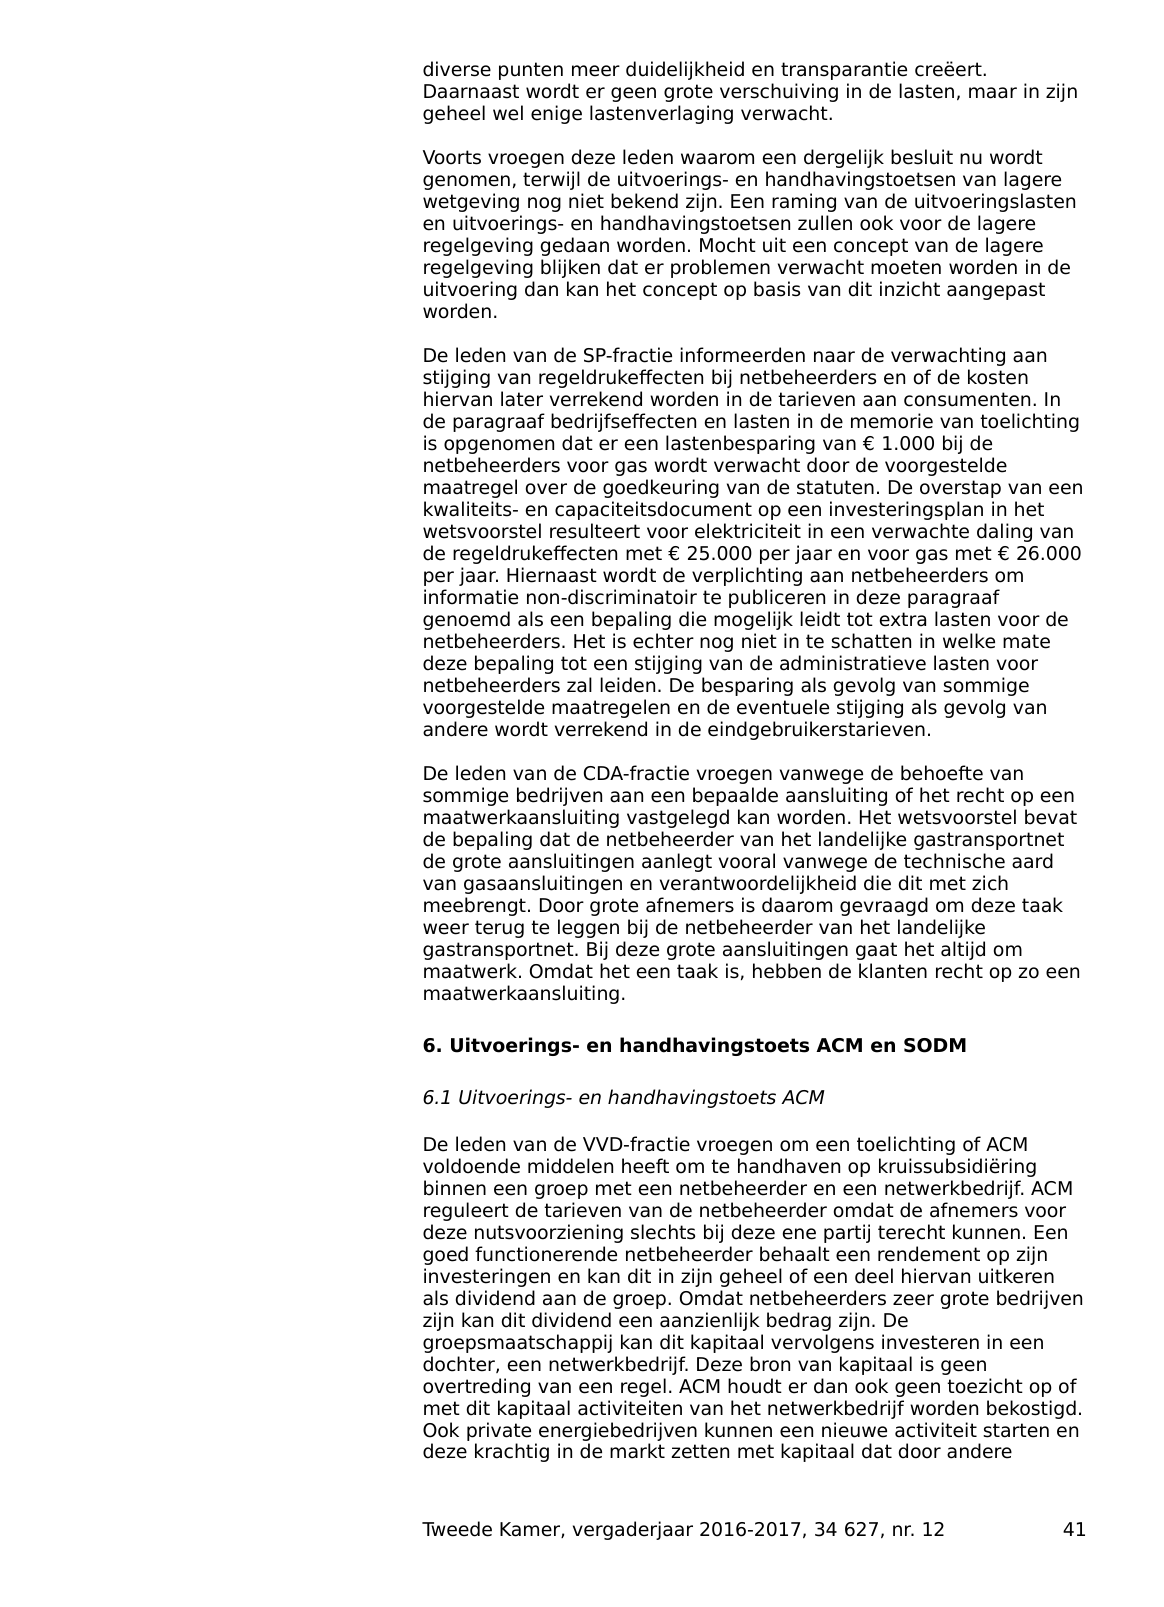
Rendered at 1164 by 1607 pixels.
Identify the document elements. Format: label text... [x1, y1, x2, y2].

text diverse punten meer duidelijkheid en transparantie creëert. Daarnaast wordt er geen grote verschuiving in de lasten, maar in zijn geheel wel enige lastenverlaging verwacht. [422, 59, 1087, 125]
text De leden van de VVD-fractie vroegen om een toelichting of ACM voldoende middelen heeft om te handhaven op kruissubsidiëring binnen een groep met een netbeheerder en een netwerkbedrijf. ACM reguleert de tarieven van de netbeheerder omdat de afnemers voor deze nutsvoorziening slechts bij deze ene partij terecht kunnen. Een goed functionerende netbeheerder behaalt een rendement op zijn investeringen en kan dit in zijn geheel of een deel hiervan uitkeren als dividend aan de groep. Omdat netbeheerders zeer grote bedrijven zijn kan dit dividend een aanzienlijk bedrag zijn. De groepsmaatschappij kan dit kapitaal vervolgens investeren in een dochter, een netwerkbedrijf. Deze bron van kapitaal is geen overtreding van een regel. ACM houdt er dan ook geen toezicht op of met dit kapitaal activiteiten van het netwerkbedrijf worden bekostigd. Ook private energiebedrijven kunnen een nieuwe activiteit starten en deze krachtig in de markt zetten met kapitaal dat door andere [422, 1134, 1087, 1463]
text Voorts vroegen deze leden waarom een dergelijk besluit nu wordt genomen, terwijl de uitvoerings- en handhavingstoetsen van lagere wetgeving nog niet bekend zijn. Een raming van de uitvoeringslasten en uitvoerings- en handhavingstoetsen zullen ook voor de lagere regelgeving gedaan worden. Mocht uit een concept van de lagere regelgeving blijken dat er problemen verwacht moeten worden in de uitvoering dan kan het concept op basis van dit inzicht aangepast worden. [422, 147, 1087, 323]
subtitle 6.1 Uitvoerings- en handhavingstoets ACM [422, 1087, 1087, 1109]
text De leden van de SP-fractie informeerden naar de verwachting aan stijging van regeldrukeffecten bij netbeheerders en of de kosten hiervan later verrekend worden in de tarieven aan consumenten. In de paragraaf bedrijfseffecten en lasten in de memorie van toelichting is opgenomen dat er een lastenbesparing van € 1.000 bij de netbeheerders voor gas wordt verwacht door de voorgestelde maatregel over de goedkeuring van de statuten. De overstap van een kwaliteits- en capaciteitsdocument op een investeringsplan in het wetsvoorstel resulteert voor elektriciteit in een verwachte daling van de regeldrukeffecten met € 25.000 per jaar en voor gas met € 26.000 per jaar. Hiernaast wordt de verplichting aan netbeheerders om informatie non-discriminatoir te publiceren in deze paragraaf genoemd als een bepaling die mogelijk leidt tot extra lasten voor de netbeheerders. Het is echter nog niet in te schatten in welke mate deze bepaling tot een stijging van de administratieve lasten voor netbeheerders zal leiden. De besparing als gevolg van sommige voorgestelde maatregelen en de eventuele stijging als gevolg van andere wordt verrekend in de eindgebruikerstarieven. [422, 345, 1087, 741]
text De leden van de CDA-fractie vroegen vanwege de behoefte van sommige bedrijven aan een bepaalde aansluiting of het recht op een maatwerkaansluiting vastgelegd kan worden. Het wetsvoorstel bevat de bepaling dat de netbeheerder van het landelijke gastransportnet de grote aansluitingen aanlegt vooral vanwege de technische aard van gasaansluitingen en verantwoordelijkheid die dit met zich meebrengt. Door grote afnemers is daarom gevraagd om deze taak weer terug te leggen bij de netbeheerder van het landelijke gastransportnet. Bij deze grote aansluitingen gaat het altijd om maatwerk. Omdat het een taak is, hebben de klanten recht op zo een maatwerkaansluiting. [422, 763, 1087, 1005]
subtitle 6. Uitvoerings- en handhavingstoets ACM en SODM [422, 1035, 1087, 1057]
